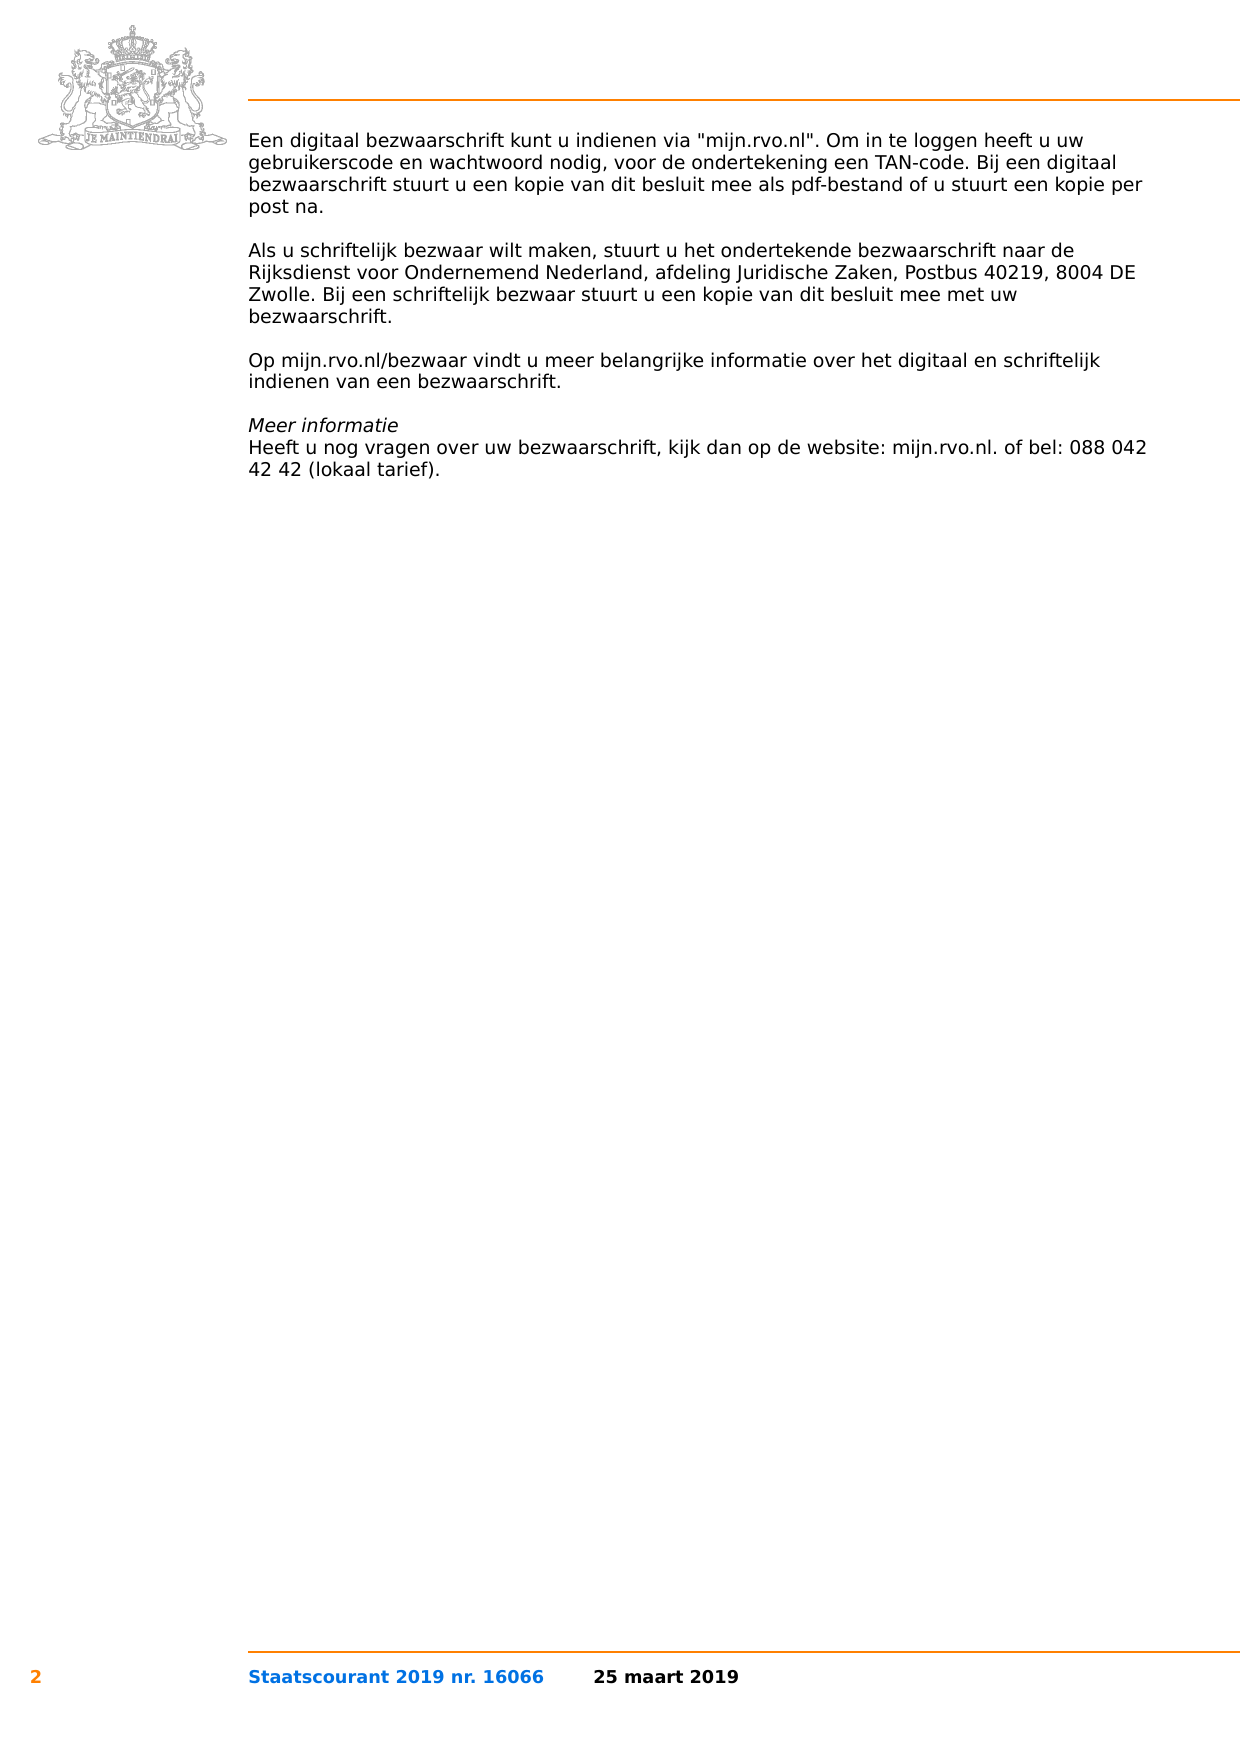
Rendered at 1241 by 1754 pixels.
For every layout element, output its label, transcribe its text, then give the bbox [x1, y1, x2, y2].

text Heeft u nog vragen over uw bezwaarschrift, kijk dan op de website: mijn.rvo.nl. of bel: 088 042 42 42 (lokaal tarief). [248, 437, 1163, 481]
text Op mijn.rvo.nl/bezwaar vindt u meer belangrijke informatie over het digitaal en schriftelijk indienen van een bezwaarschrift. [248, 349, 1163, 393]
text Als u schriftelijk bezwaar wilt maken, stuurt u het ondertekende bezwaarschrift naar de Rijksdienst voor Ondernemend Nederland, afdeling Juridische Zaken, Postbus 40219, 8004 DE Zwolle. Bij een schriftelijk bezwaar stuurt u een kopie van dit besluit mee met uw bezwaarschrift. [248, 240, 1163, 328]
picture [38, 25, 227, 150]
text Een digitaal bezwaarschrift kunt u indienen via "mijn.rvo.nl". Om in te loggen heeft u uw gebruikerscode en wachtwoord nodig, voor de ondertekening een TAN-code. Bij een digitaal bezwaarschrift stuurt u een kopie van dit besluit mee als pdf-bestand of u stuurt een kopie per post na. [248, 130, 1163, 218]
text Meer informatie [248, 415, 1163, 437]
